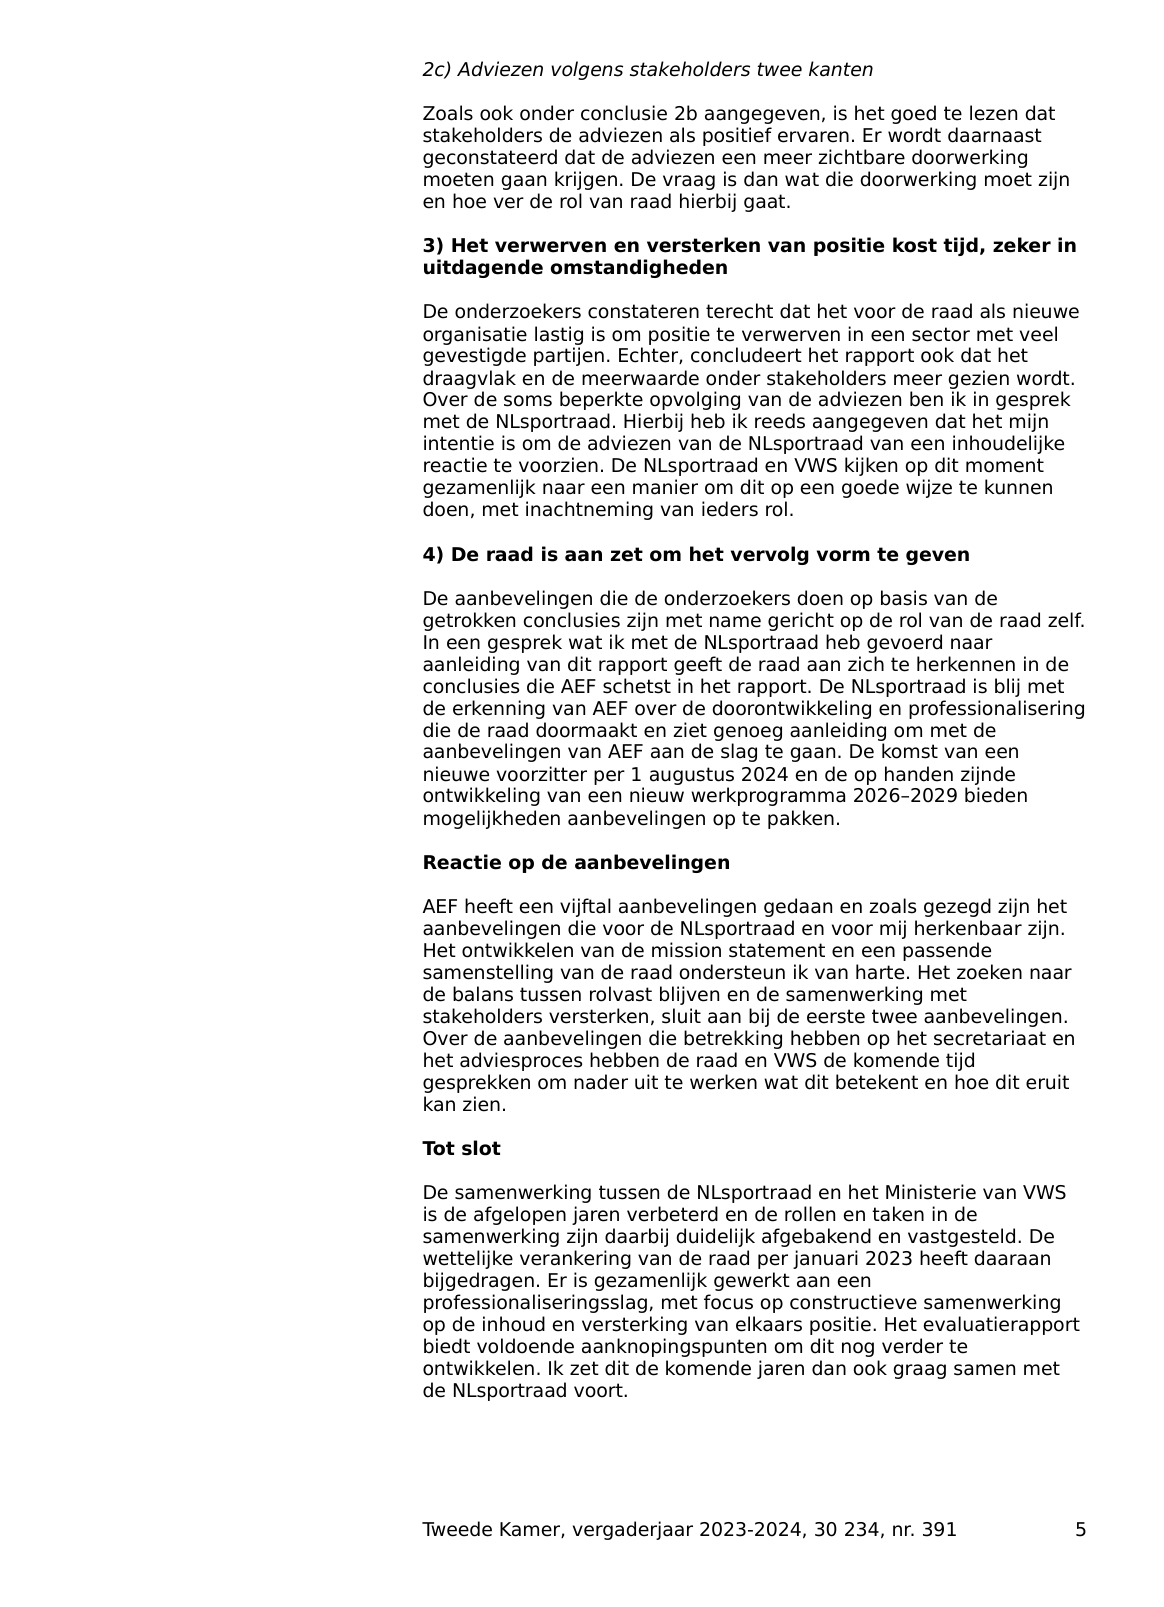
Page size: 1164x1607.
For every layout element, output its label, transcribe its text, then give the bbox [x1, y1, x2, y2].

text AEF heeft een vijftal aanbevelingen gedaan en zoals gezegd zijn het aanbevelingen die voor de NLsportraad en voor mij herkenbaar zijn. Het ontwikkelen van de mission statement en een passende samenstelling van de raad ondersteun ik van harte. Het zoeken naar de balans tussen rolvast blijven en de samenwerking met stakeholders versterken, sluit aan bij de eerste twee aanbevelingen. Over de aanbevelingen die betrekking hebben op het secretariaat en het adviesproces hebben de raad en VWS de komende tijd gesprekken om nader uit te werken wat dit betekent en hoe dit eruit kan zien. [422, 896, 1087, 1116]
text De samenwerking tussen de NLsportraad en het Ministerie van VWS is de afgelopen jaren verbeterd en de rollen en taken in de samenwerking zijn daarbij duidelijk afgebakend en vastgesteld. De wettelijke verankering van de raad per januari 2023 heeft daaraan bijgedragen. Er is gezamenlijk gewerkt aan een professionaliseringsslag, met focus op constructieve samenwerking op de inhoud en versterking van elkaars positie. Het evaluatierapport biedt voldoende aanknopingspunten om dit nog verder te ontwikkelen. Ik zet dit de komende jaren dan ook graag samen met de NLsportraad voort. [422, 1182, 1087, 1402]
text Zoals ook onder conclusie 2b aangegeven, is het goed te lezen dat stakeholders de adviezen als positief ervaren. Er wordt daarnaast geconstateerd dat de adviezen een meer zichtbare doorwerking moeten gaan krijgen. De vraag is dan wat die doorwerking moet zijn en hoe ver de rol van raad hierbij gaat. [422, 103, 1087, 213]
subtitle Tot slot [422, 1138, 1087, 1160]
text Over de soms beperkte opvolging van de adviezen ben ik in gesprek met de NLsportraad. Hierbij heb ik reeds aangegeven dat het mijn intentie is om de adviezen van de NLsportraad van een inhoudelijke reactie te voorzien. De NLsportraad en VWS kijken op dit moment gezamenlijk naar een manier om dit op een goede wijze te kunnen doen, met inachtneming van ieders rol. [422, 389, 1087, 521]
subtitle 4) De raad is aan zet om het vervolg vorm te geven [422, 543, 1087, 565]
subtitle 3) Het verwerven en versterken van positie kost tijd, zeker in uitdagende omstandigheden [422, 235, 1087, 279]
text De aanbevelingen die de onderzoekers doen op basis van de getrokken conclusies zijn met name gericht op de rol van de raad zelf. In een gesprek wat ik met de NLsportraad heb gevoerd naar aanleiding van dit rapport geeft de raad aan zich te herkennen in de conclusies die AEF schetst in het rapport. De NLsportraad is blij met de erkenning van AEF over de doorontwikkeling en professionalisering die de raad doormaakt en ziet genoeg aanleiding om met de aanbevelingen van AEF aan de slag te gaan. De komst van een nieuwe voorzitter per 1 augustus 2024 en de op handen zijnde ontwikkeling van een nieuw werkprogramma 2026–2029 bieden mogelijkheden aanbevelingen op te pakken. [422, 588, 1087, 829]
subtitle Reactie op de aanbevelingen [422, 852, 1087, 873]
subtitle 2c) Adviezen volgens stakeholders twee kanten [422, 59, 1087, 81]
text De onderzoekers constateren terecht dat het voor de raad als nieuwe organisatie lastig is om positie te verwerven in een sector met veel gevestigde partijen. Echter, concludeert het rapport ook dat het draagvlak en de meerwaarde onder stakeholders meer gezien wordt. [422, 301, 1087, 389]
